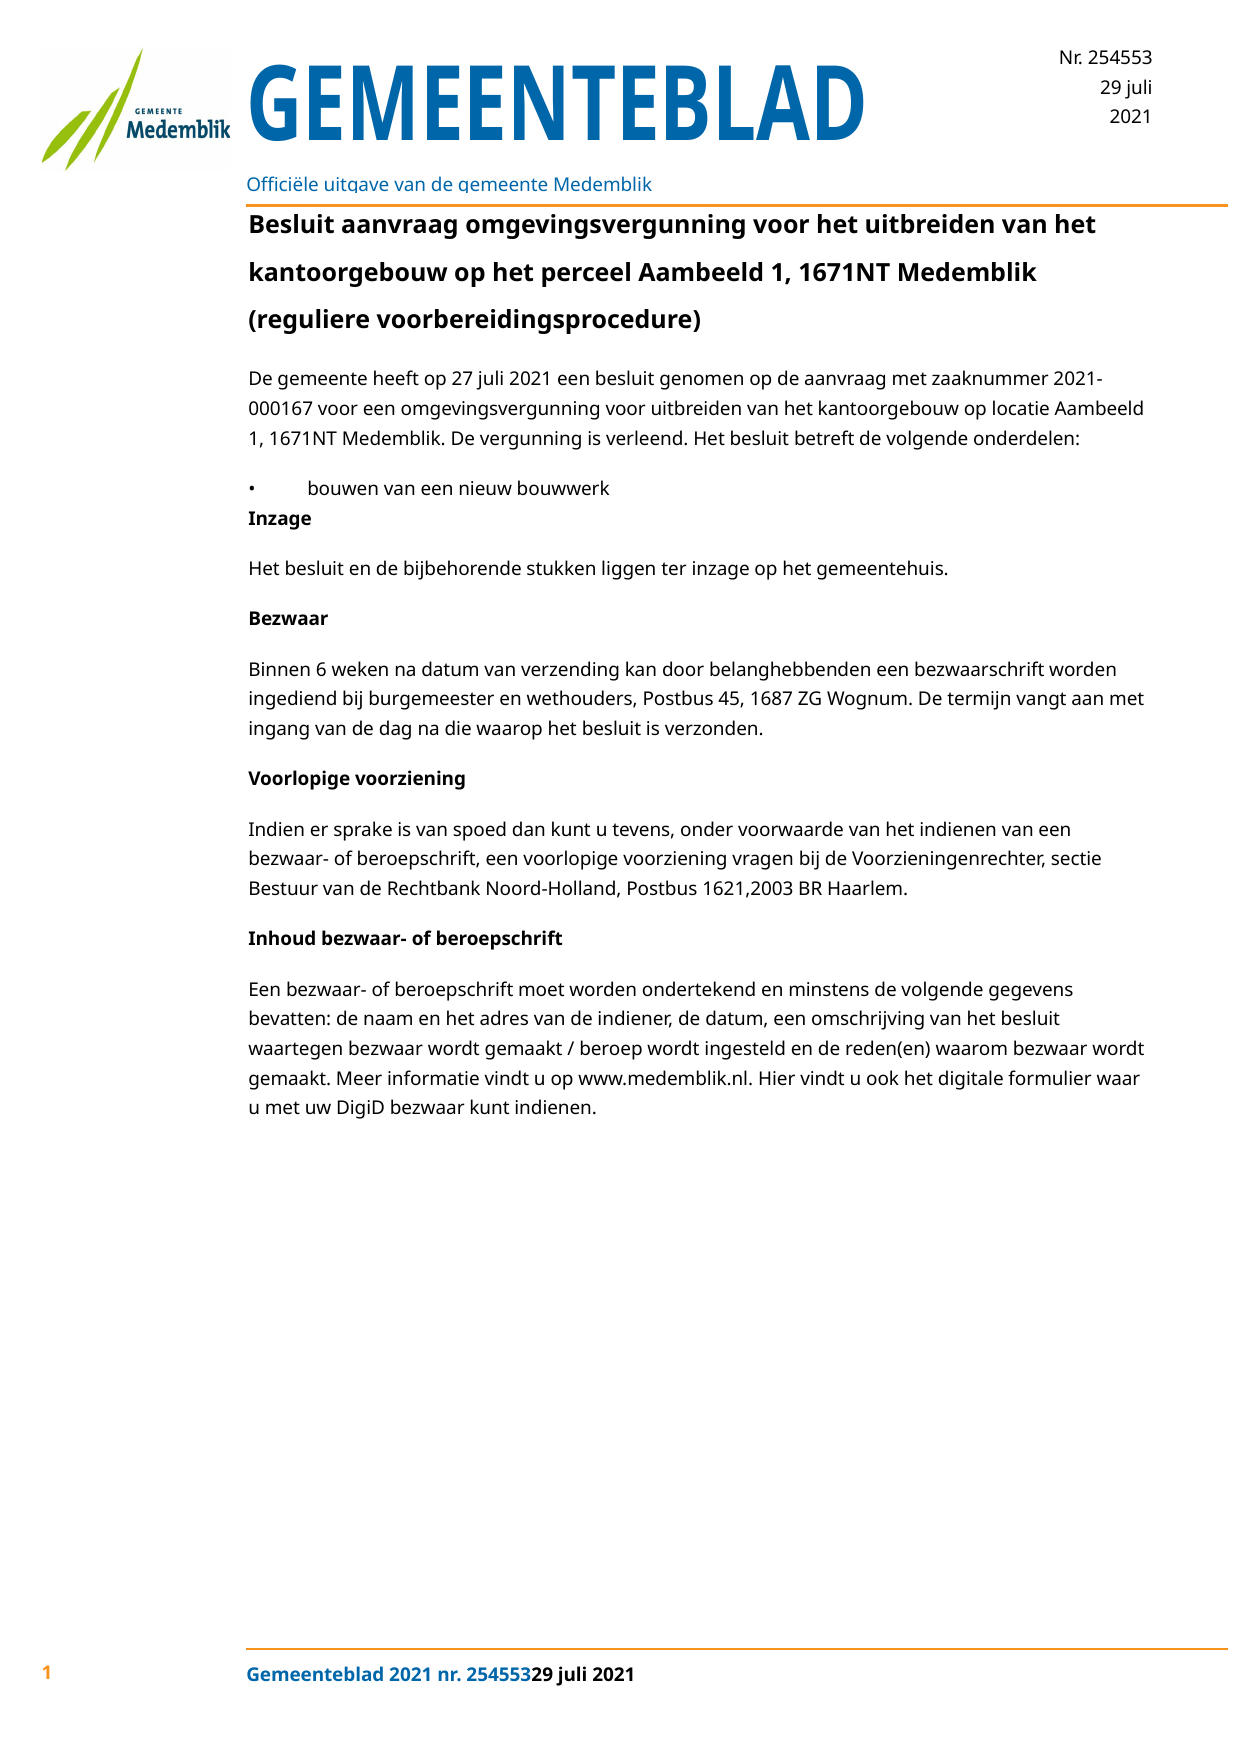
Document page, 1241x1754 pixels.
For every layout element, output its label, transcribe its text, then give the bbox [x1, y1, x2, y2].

text Binnen 6 weken na datum van verzending kan door belanghebbenden een bezwaarschrift worden ingediend bij burgemeester en wethouders, Postbus 45, 1687 ZG Wognum. De termijn vangt aan met ingang van de dag na die waarop het besluit is verzonden. [248, 656, 1152, 741]
text Besluit aanvraag omgevingsvergunning voor het uitbreiden van het kantoorgebouw op het perceel Aambeeld 1, 1671NT Medemblik (reguliere voorbereidingsprocedure) [248, 207, 1152, 336]
picture [41, 47, 231, 172]
text Het besluit en de bijbehorende stukken liggen ter inzage op het gemeentehuis. [248, 555, 1152, 581]
text Een bezwaar- of beroepschrift moet worden ondertekend en minstens de volgende gegevens bevatten: de naam en het adres van de indiener, de datum, een omschrijving van het besluit waartegen bezwaar wordt gemaakt / beroep wordt ingesteld en de reden(en) waarom bezwaar wordt gemaakt. Meer informatie vindt u op www.medemblik.nl. Hier vindt u ook het digitale formulier waar u met uw DigiD bezwaar kunt indienen. [248, 976, 1152, 1120]
list bouwen van een nieuw bouwwerk [248, 475, 1152, 501]
text Bezwaar [248, 606, 1152, 631]
text Inzage [248, 505, 1152, 530]
text Voorlopige voorziening [248, 766, 1152, 791]
text De gemeente heeft op 27 juli 2021 een besluit genomen op de aanvraag met zaaknummer 2021-000167 voor een omgevingsvergunning voor uitbreiden van het kantoorgebouw op locatie Aambeeld 1, 1671NT Medemblik. De vergunning is verleend. Het besluit betreft de volgende onderdelen: [248, 366, 1152, 450]
text Inhoud bezwaar- of beroepschrift [248, 926, 1152, 951]
text Indien er sprake is van spoed dan kunt u tevens, onder voorwaarde van het indienen van een bezwaar- of beroepschrift, een voorlopige voorziening vragen bij de Voorzieningenrechter, sectie Bestuur van de Rechtbank Noord-Holland, Postbus 1621,2003 BR Haarlem. [248, 816, 1152, 901]
